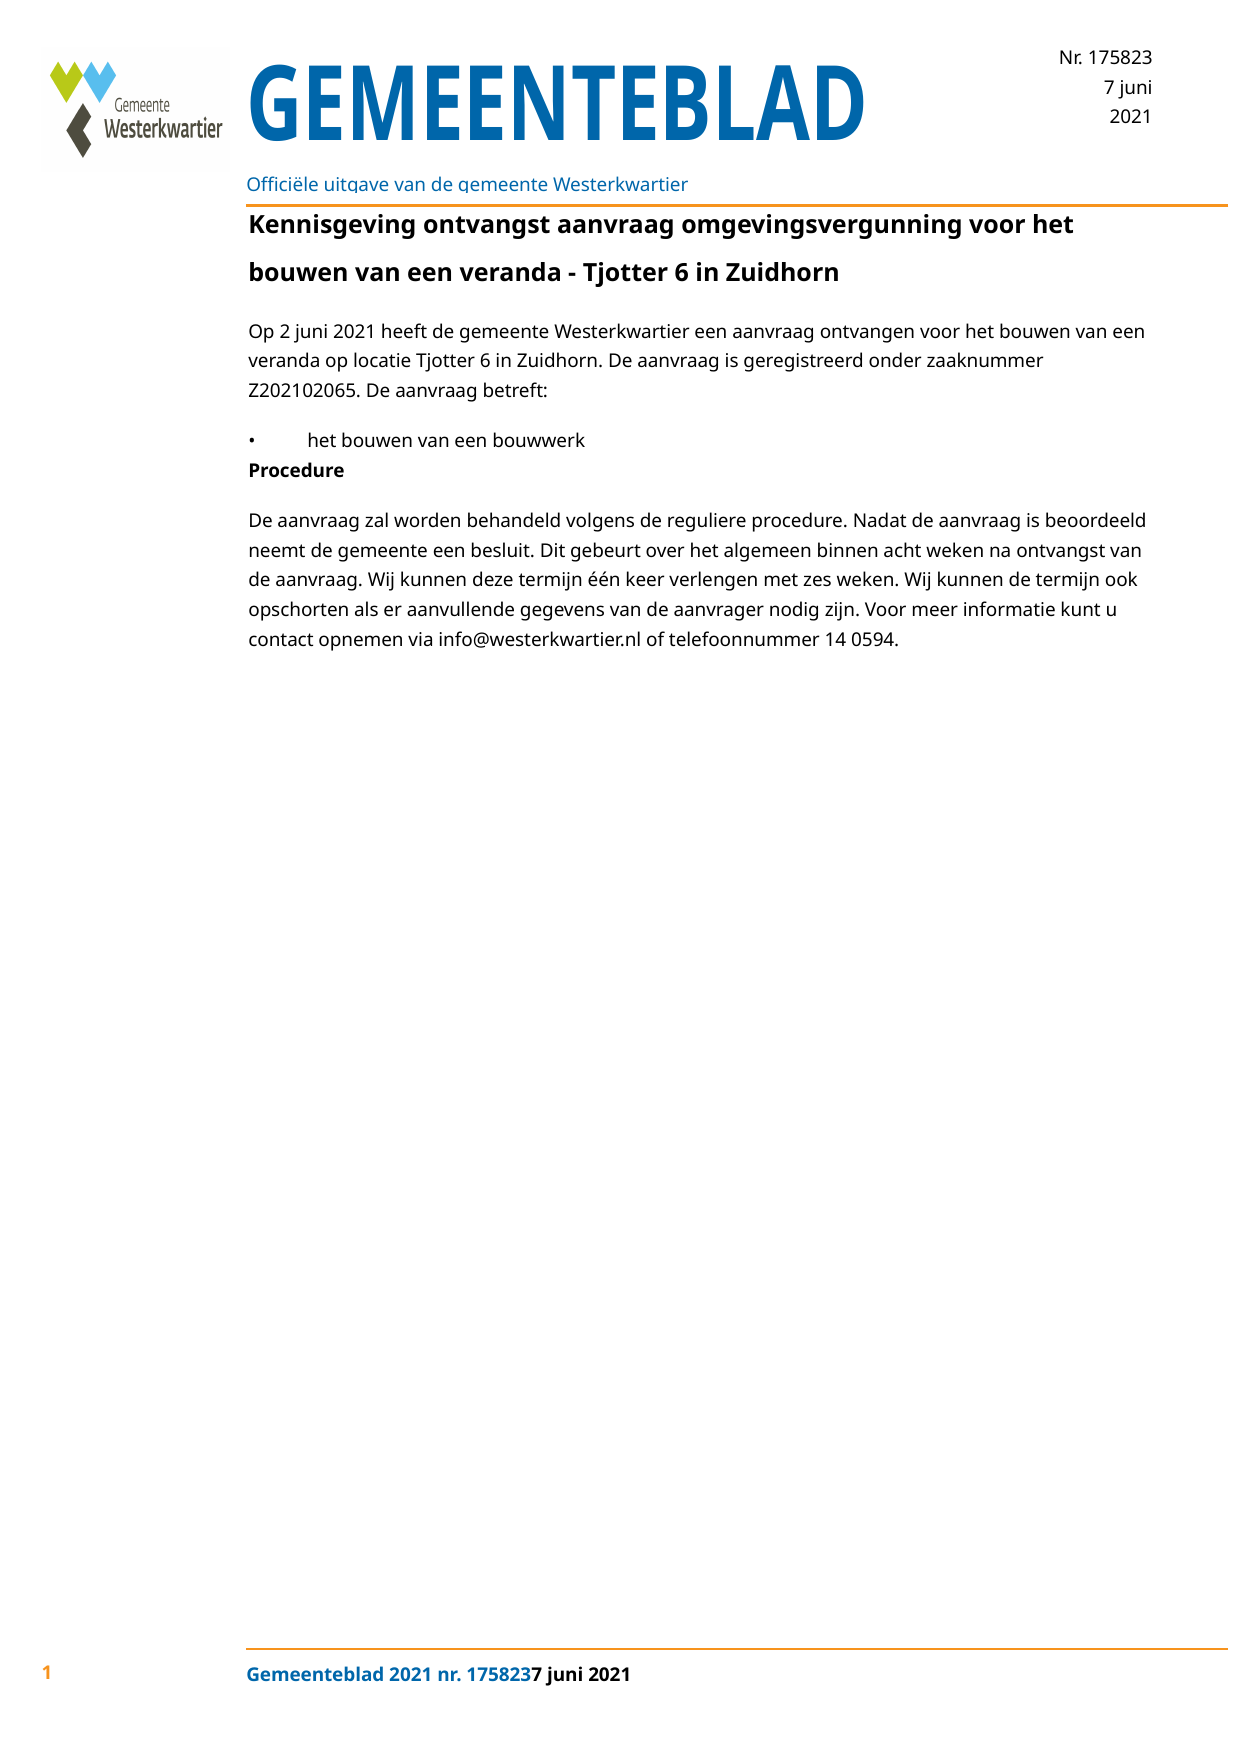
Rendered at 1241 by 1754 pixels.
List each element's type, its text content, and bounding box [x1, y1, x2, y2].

picture [41, 47, 231, 172]
text Op 2 juni 2021 heeft de gemeente Westerkwartier een aanvraag ontvangen voor het bouwen van een veranda op locatie Tjotter 6 in Zuidhorn. De aanvraag is geregistreerd onder zaaknummer Z202102065. De aanvraag betreft: [248, 318, 1152, 403]
text De aanvraag zal worden behandeld volgens de reguliere procedure. Nadat de aanvraag is beoordeeld neemt de gemeente een besluit. Dit gebeurt over het algemeen binnen acht weken na ontvangst van de aanvraag. Wij kunnen deze termijn één keer verlengen met zes weken. Wij kunnen de termijn ook opschorten als er aanvullende gegevens van de aanvrager nodig zijn. Voor meer informatie kunt u contact opnemen via info@westerkwartier.nl of telefoonnummer 14 0594. [248, 507, 1152, 652]
text Kennisgeving ontvangst aanvraag omgevingsvergunning voor het bouwen van een veranda - Tjotter 6 in Zuidhorn [248, 207, 1152, 288]
text Procedure [248, 457, 1152, 483]
list het bouwen van een bouwwerk [248, 427, 1152, 453]
